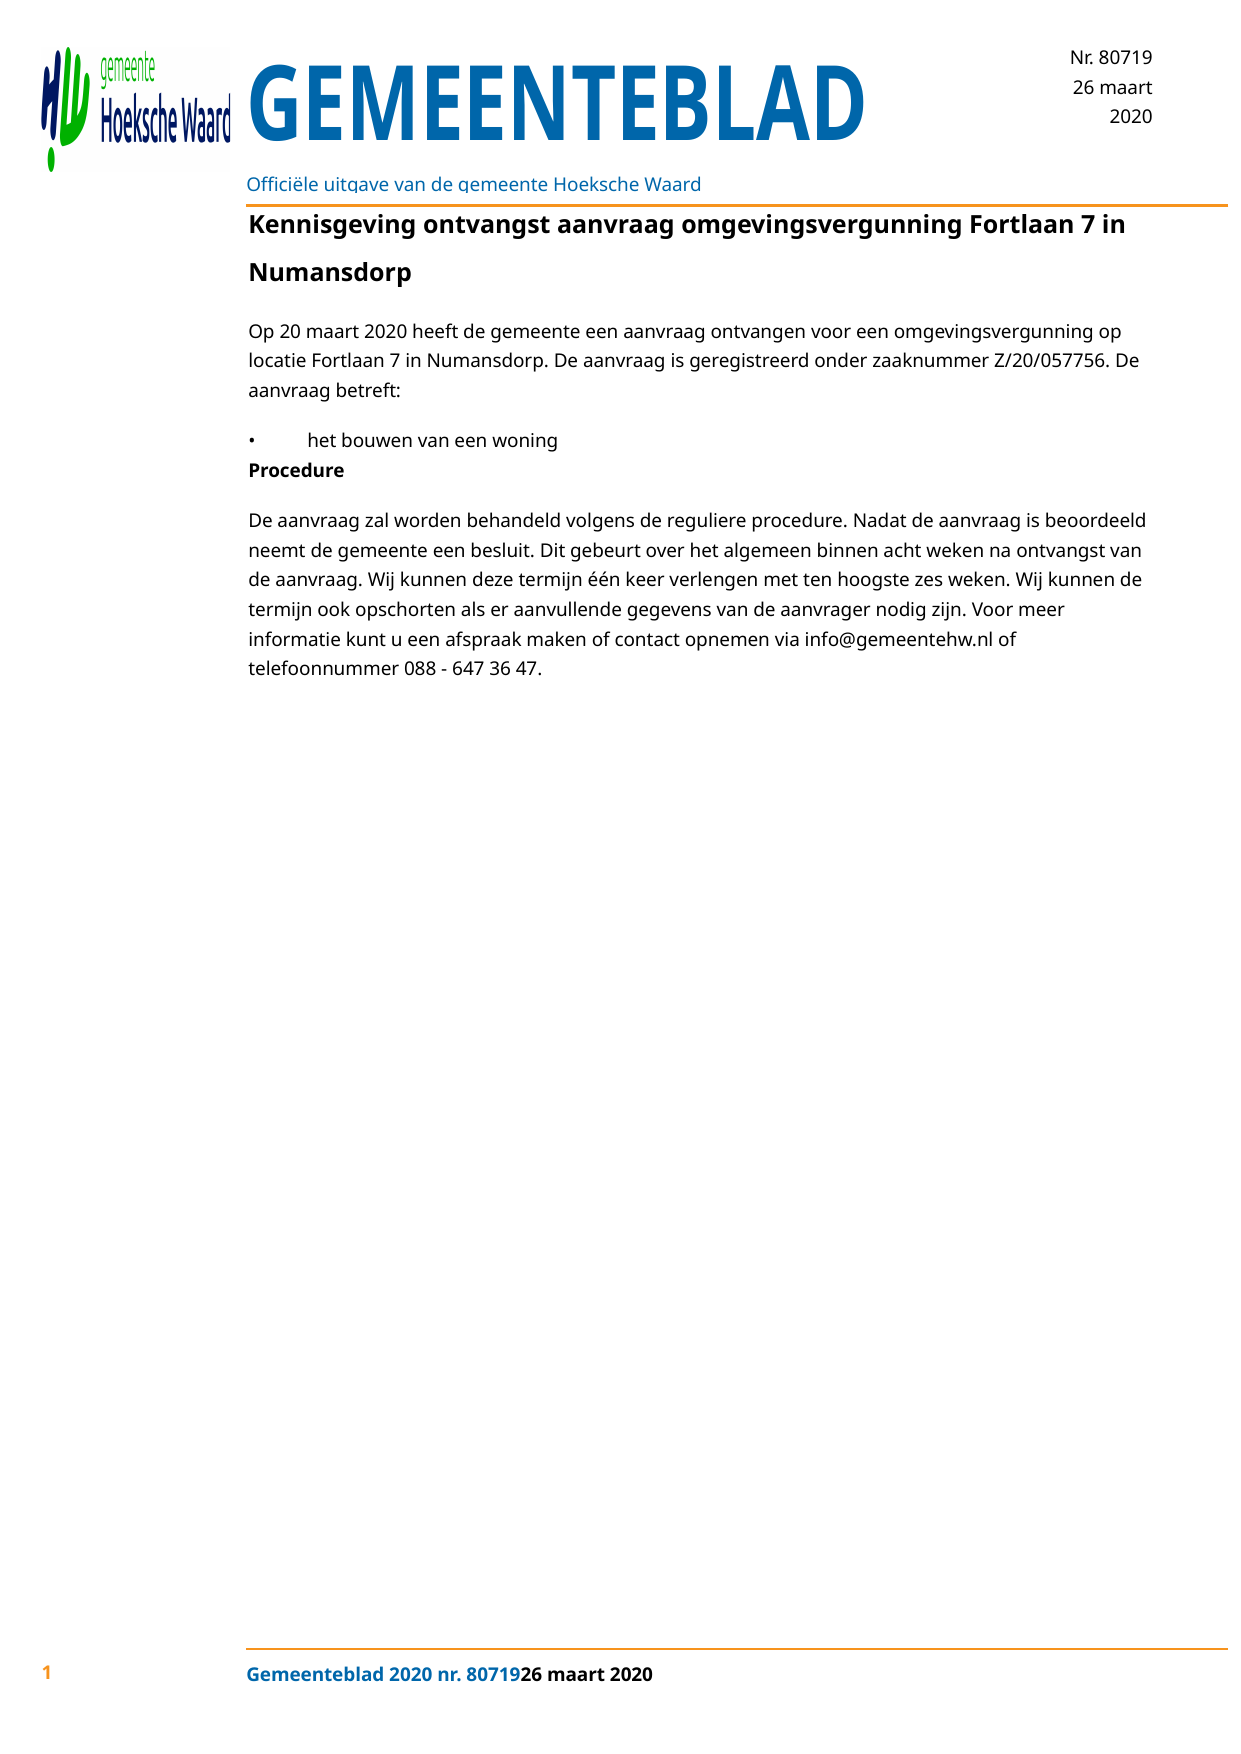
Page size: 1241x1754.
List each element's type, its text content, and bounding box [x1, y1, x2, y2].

picture [41, 47, 231, 172]
text Procedure [248, 457, 1152, 483]
list het bouwen van een woning [248, 427, 1152, 453]
text De aanvraag zal worden behandeld volgens de reguliere procedure. Nadat de aanvraag is beoordeeld neemt de gemeente een besluit. Dit gebeurt over het algemeen binnen acht weken na ontvangst van de aanvraag. Wij kunnen deze termijn één keer verlengen met ten hoogste zes weken. Wij kunnen de termijn ook opschorten als er aanvullende gegevens van de aanvrager nodig zijn. Voor meer informatie kunt u een afspraak maken of contact opnemen via info@gemeentehw.nl of telefoonnummer 088 - 647 36 47. [248, 507, 1152, 681]
text Op 20 maart 2020 heeft de gemeente een aanvraag ontvangen voor een omgevingsvergunning op locatie Fortlaan 7 in Numansdorp. De aanvraag is geregistreerd onder zaaknummer Z/20/057756. De aanvraag betreft: [248, 318, 1152, 403]
text Kennisgeving ontvangst aanvraag omgevingsvergunning Fortlaan 7 in Numansdorp [248, 207, 1152, 288]
